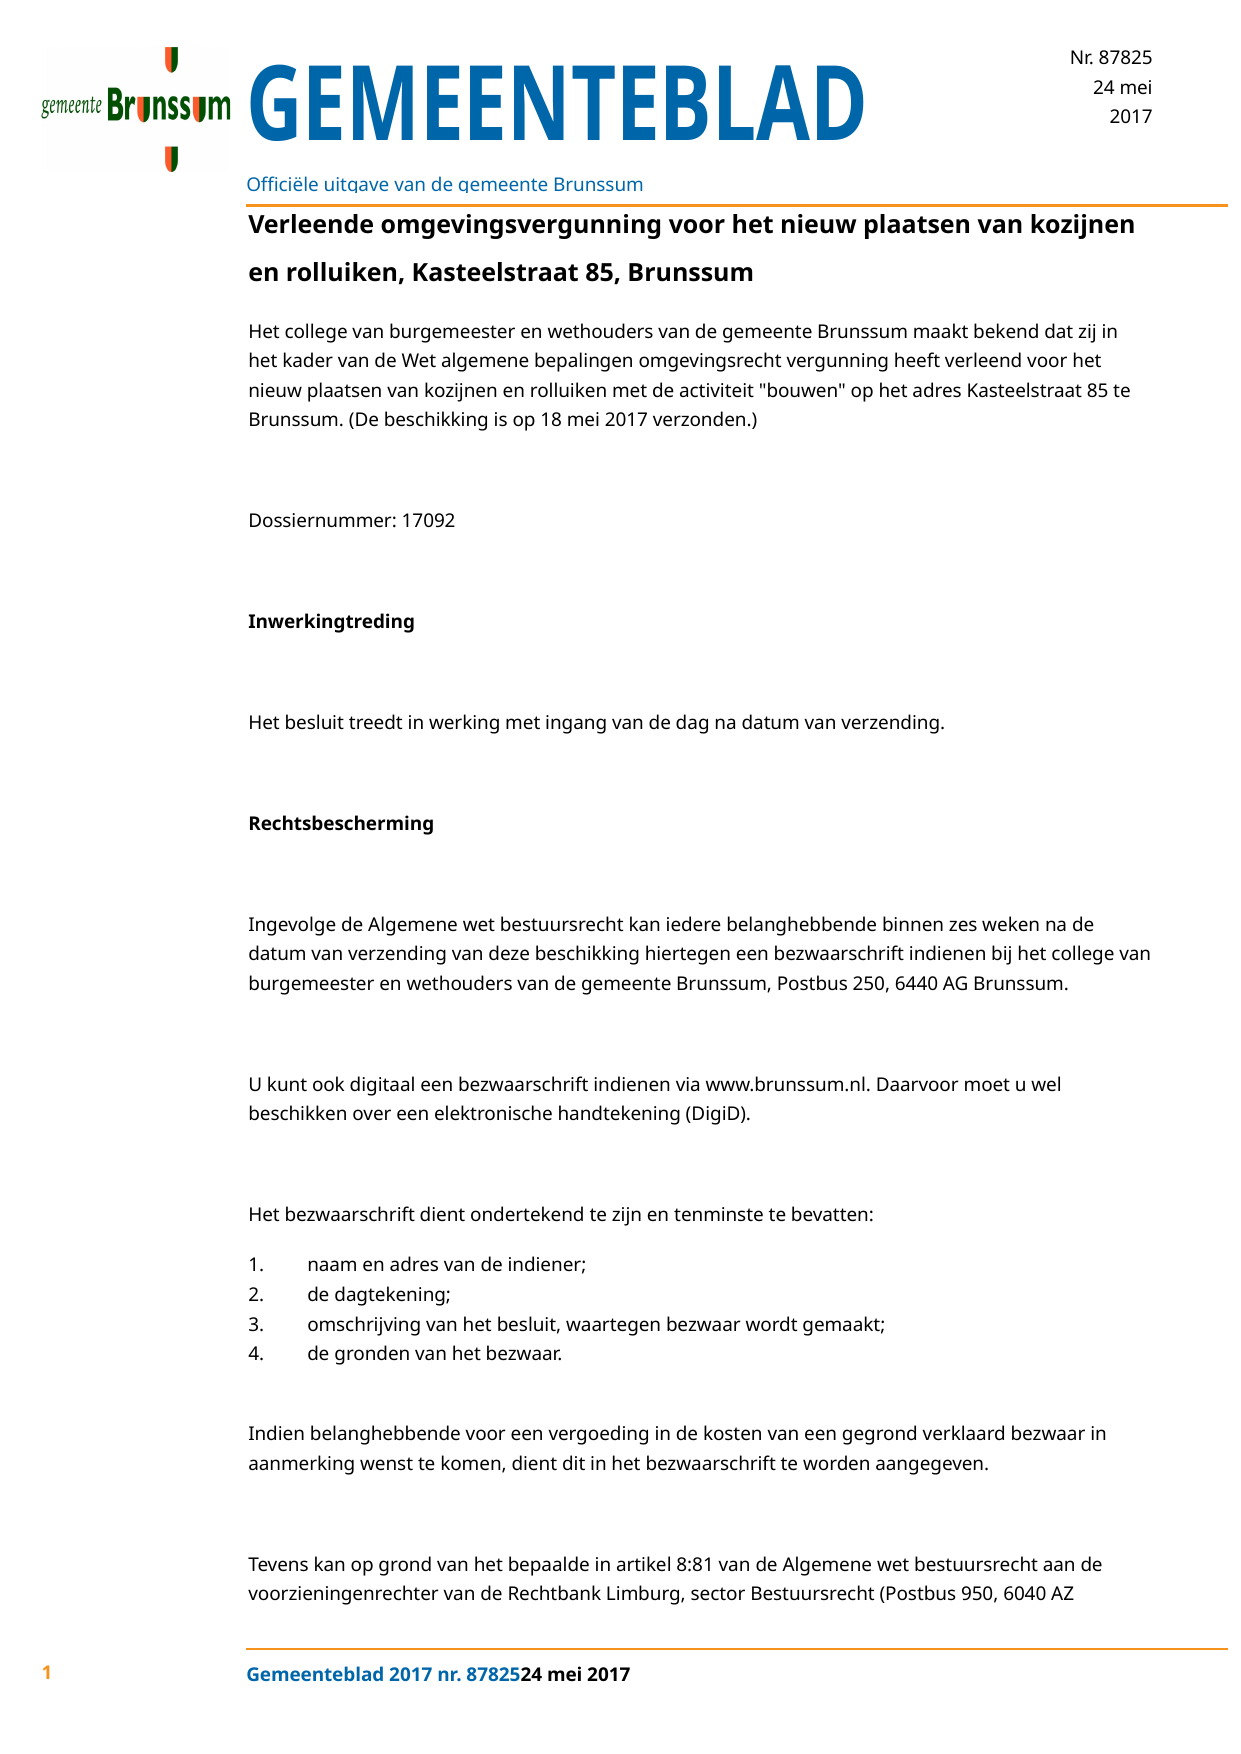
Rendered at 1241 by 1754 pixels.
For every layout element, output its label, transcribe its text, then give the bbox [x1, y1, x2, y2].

text Rechtsbescherming [248, 810, 1152, 836]
text Inwerkingtreding [248, 608, 1152, 634]
list naam en adres van de indiener; [248, 1252, 1152, 1277]
text Indien belanghebbende voor een vergoeding in de kosten van een gegrond verklaard bezwaar in aanmerking wenst te komen, dient dit in het bezwaarschrift te worden aangegeven. [248, 1420, 1152, 1476]
picture [41, 47, 231, 172]
list de dagtekening; [248, 1281, 1152, 1307]
text Ingevolge de Algemene wet bestuursrecht kan iedere belanghebbende binnen zes weken na de datum van verzending van deze beschikking hiertegen een bezwaarschrift indienen bij het college van burgemeester en wethouders van de gemeente Brunssum, Postbus 250, 6440 AG Brunssum. [248, 911, 1152, 996]
text Het bezwaarschrift dient ondertekend te zijn en tenminste te bevatten: [248, 1201, 1152, 1227]
list omschrijving van het besluit, waartegen bezwaar wordt gemaakt; [248, 1311, 1152, 1337]
text Verleende omgevingsvergunning voor het nieuw plaatsen van kozijnen en rolluiken, Kasteelstraat 85, Brunssum [248, 207, 1152, 288]
text Tevens kan op grond van het bepaalde in artikel 8:81 van de Algemene wet bestuursrecht aan de voorzieningenrechter van de Rechtbank Limburg, sector Bestuursrecht (Postbus 950, 6040 AZ [248, 1551, 1152, 1606]
text U kunt ook digitaal een bezwaarschrift indienen via www.brunssum.nl. Daarvoor moet u wel beschikken over een elektronische handtekening (DigiD). [248, 1071, 1152, 1126]
text Het besluit treedt in werking met ingang van de dag na datum van verzending. [248, 709, 1152, 735]
list de gronden van het bezwaar. [248, 1340, 1152, 1366]
text Het college van burgemeester en wethouders van de gemeente Brunssum maakt bekend dat zij in het kader van de Wet algemene bepalingen omgevingsrecht vergunning heeft verleend voor het nieuw plaatsen van kozijnen en rolluiken met de activiteit "bouwen" op het adres Kasteelstraat 85 te Brunssum. (De beschikking is op 18 mei 2017 verzonden.) [248, 318, 1152, 432]
text Dossiernummer: 17092 [248, 507, 1152, 533]
